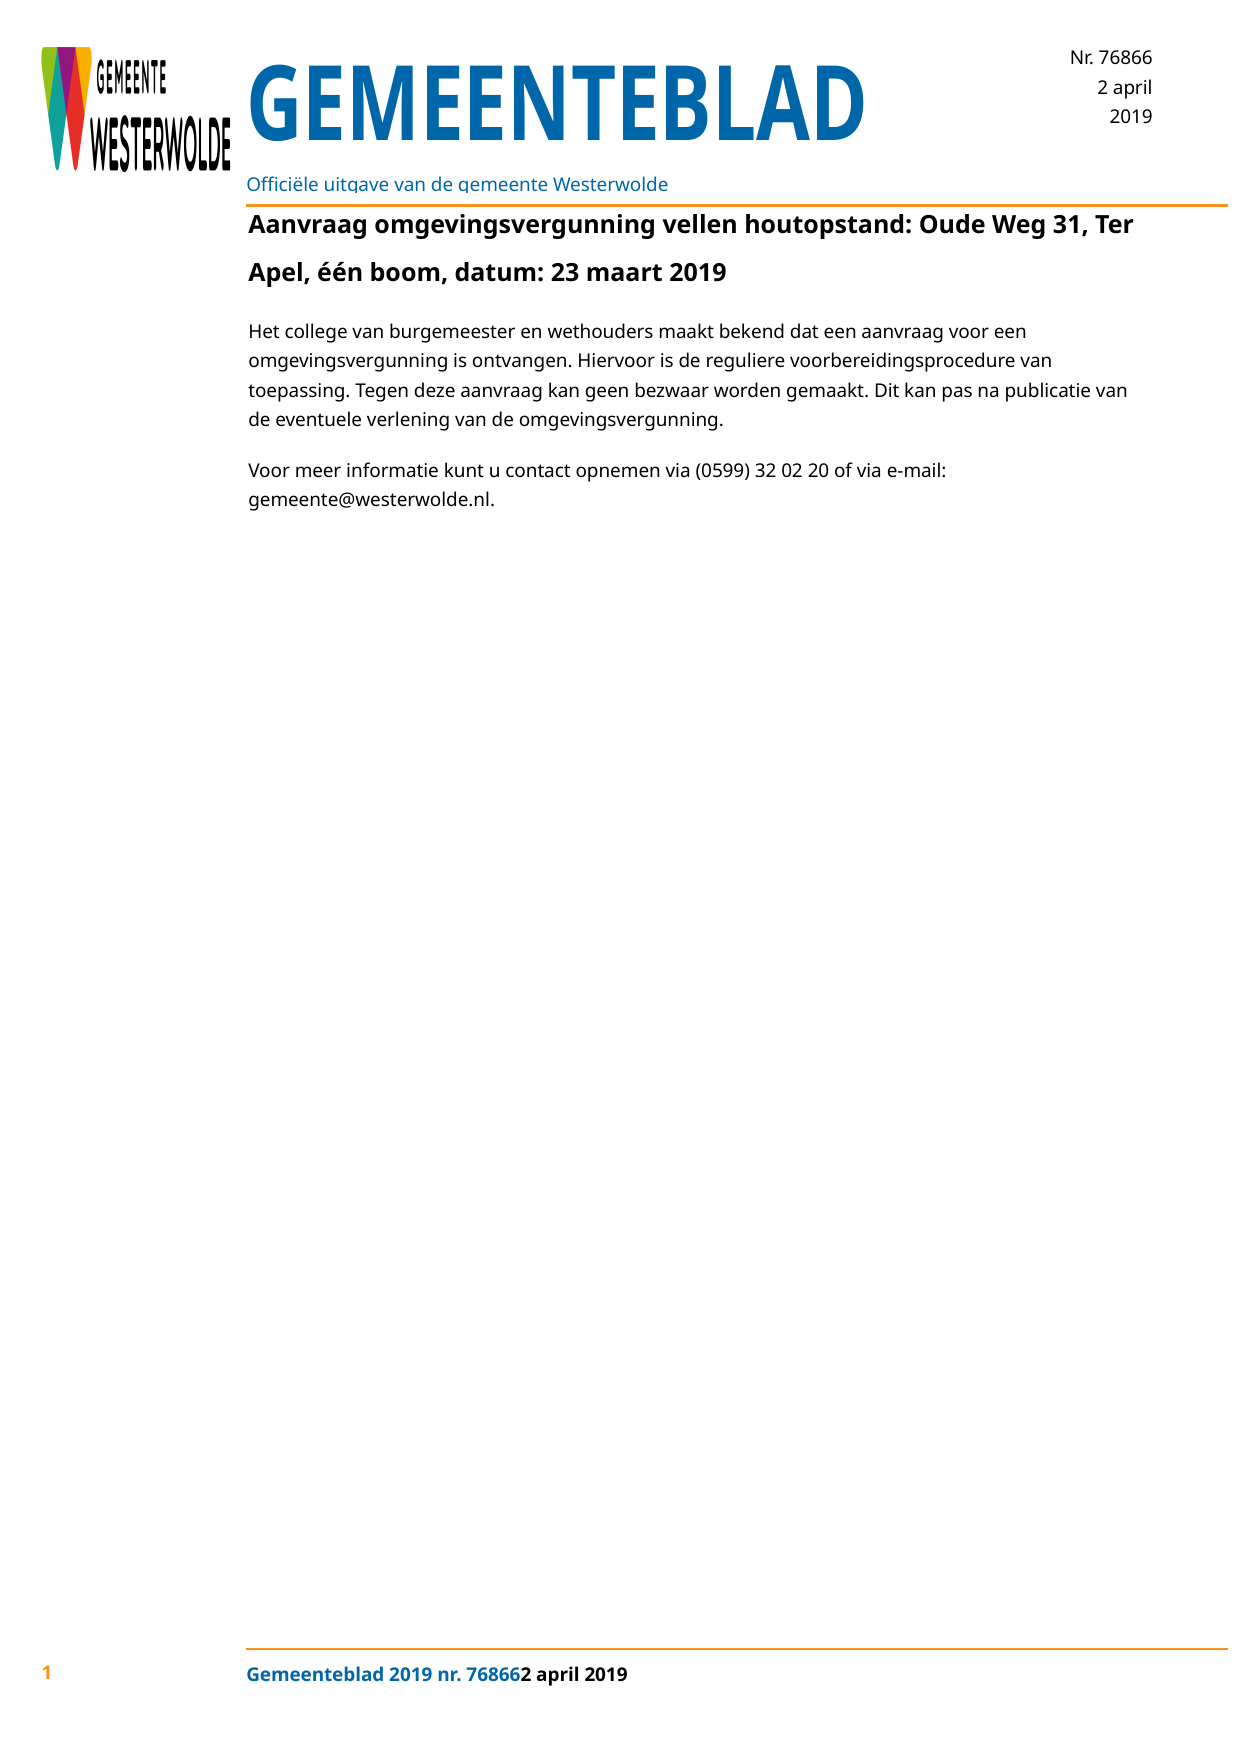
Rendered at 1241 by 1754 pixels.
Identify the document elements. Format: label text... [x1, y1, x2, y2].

text Het college van burgemeester en wethouders maakt bekend dat een aanvraag voor een omgevingsvergunning is ontvangen. Hiervoor is de reguliere voorbereidingsprocedure van toepassing. Tegen deze aanvraag kan geen bezwaar worden gemaakt. Dit kan pas na publicatie van de eventuele verlening van de omgevingsvergunning. [248, 318, 1152, 432]
text Aanvraag omgevingsvergunning vellen houtopstand: Oude Weg 31, Ter Apel, één boom, datum: 23 maart 2019 [248, 207, 1152, 288]
text Voor meer informatie kunt u contact opnemen via (0599) 32 02 20 of via e-mail: gemeente@westerwolde.nl. [248, 457, 1152, 512]
picture [41, 47, 231, 172]
